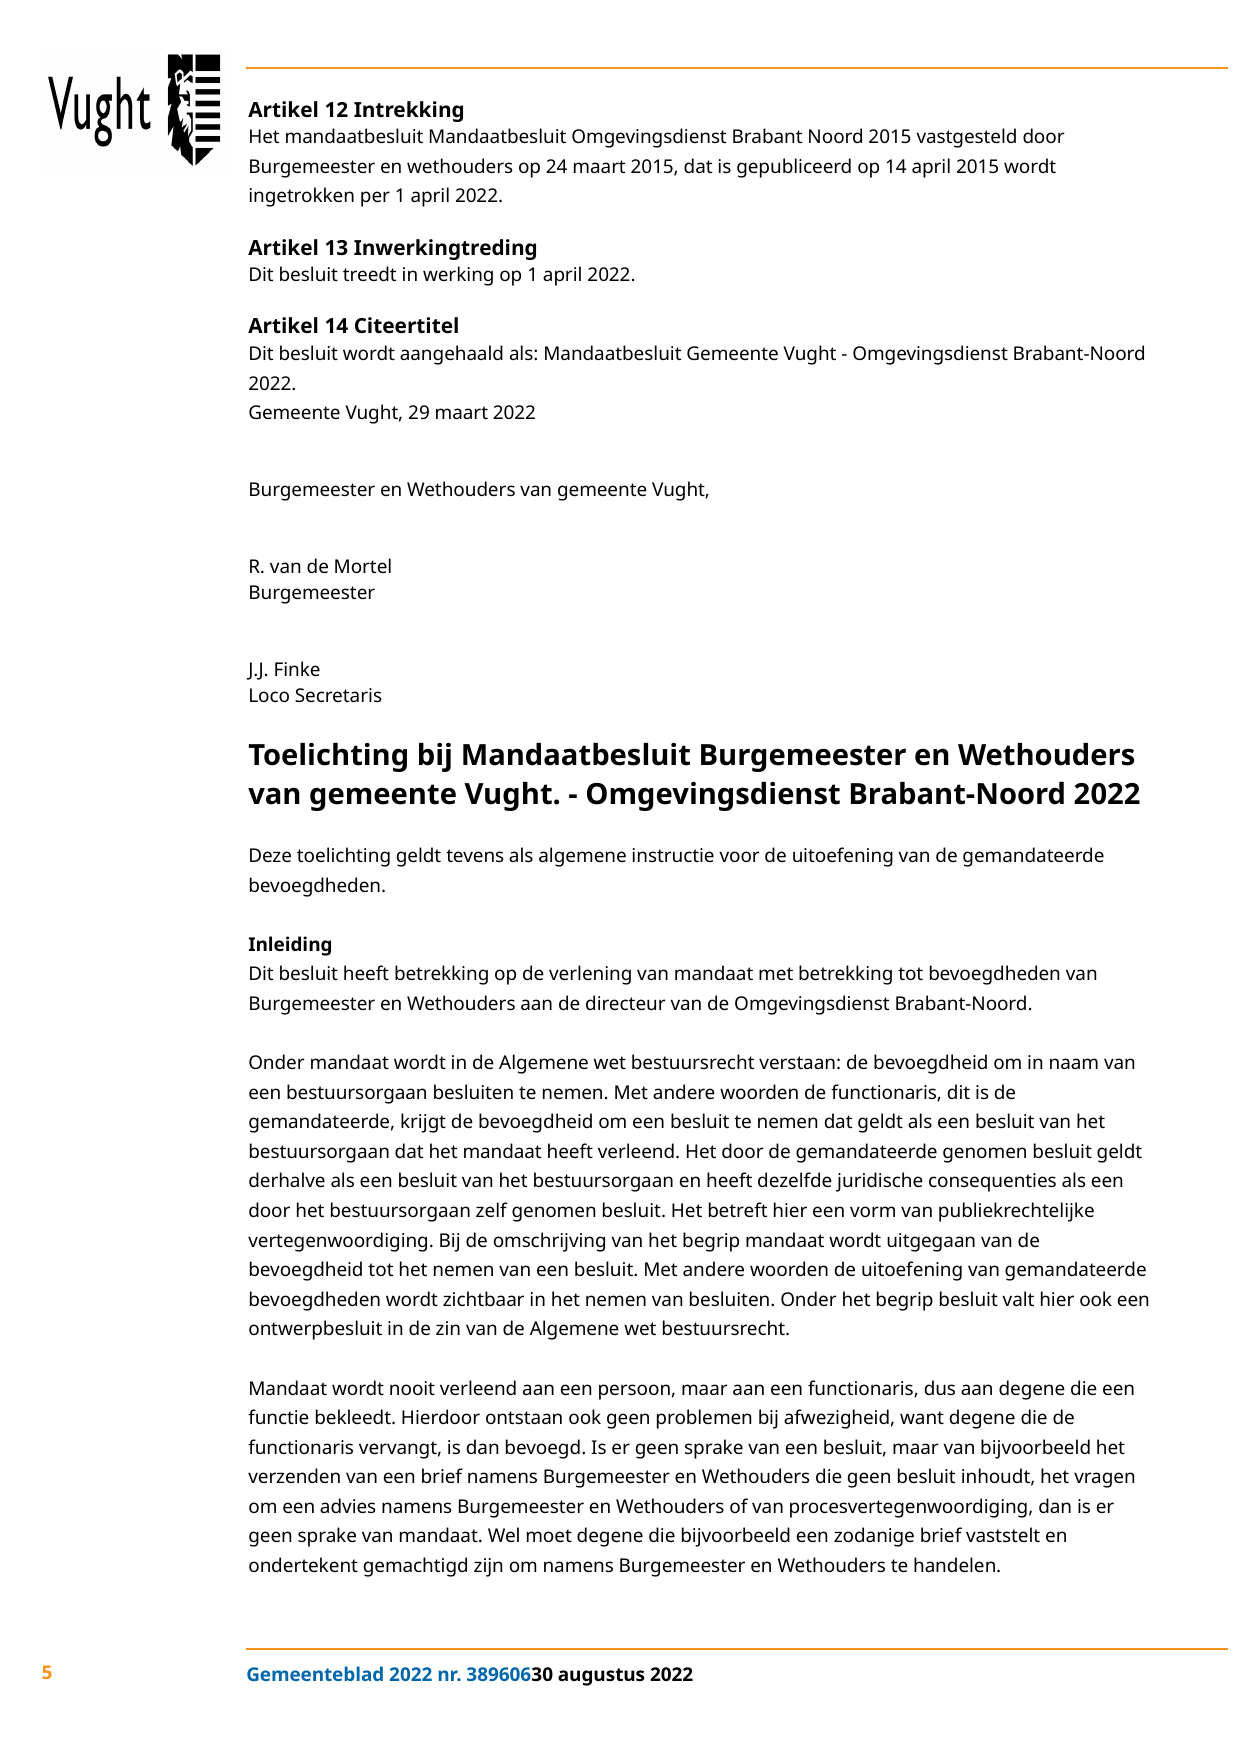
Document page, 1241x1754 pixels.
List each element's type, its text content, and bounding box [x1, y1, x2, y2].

text Onder mandaat wordt in de Algemene wet bestuursrecht verstaan: de bevoegdheid om in naam van een bestuursorgaan besluiten te nemen. Met andere woorden de functionaris, dit is de gemandateerde, krijgt de bevoegdheid om een besluit te nemen dat geldt als een besluit van het bestuursorgaan dat het mandaat heeft verleend. Het door de gemandateerde genomen besluit geldt derhalve als een besluit van het bestuursorgaan en heeft dezelfde juridische consequenties als een door het bestuursorgaan zelf genomen besluit. Het betreft hier een vorm van publiekrechtelijke vertegenwoordiging. Bij de omschrijving van het begrip mandaat wordt uitgegaan van de bevoegdheid tot het nemen van een besluit. Met andere woorden de uitoefening van gemandateerde bevoegdheden wordt zichtbaar in het nemen van besluiten. Onder het begrip besluit valt hier ook een ontwerpbesluit in de zin van de Algemene wet bestuursrecht. [248, 1049, 1152, 1341]
text Inleiding [248, 931, 1152, 957]
text Artikel 14 Citeertitel [248, 312, 1152, 340]
text Dit besluit wordt aangehaald als: Mandaatbesluit Gemeente Vught - Omgevingsdienst Brabant-Noord 2022. [248, 340, 1152, 395]
text Burgemeester en Wethouders van gemeente Vught, [248, 476, 1152, 502]
text Burgemeester [248, 579, 1152, 605]
text Het mandaatbesluit Mandaatbesluit Omgevingsdienst Brabant Noord 2015 vastgesteld door Burgemeester en wethouders op 24 maart 2015, dat is gepubliceerd op 14 april 2015 wordt ingetrokken per 1 april 2022. [248, 123, 1152, 208]
picture [41, 47, 231, 172]
text Artikel 13 Inwerkingtreding [248, 233, 1152, 261]
text Artikel 12 Intrekking [248, 95, 1152, 123]
text R. van de Mortel [248, 554, 1152, 579]
text Gemeente Vught, 29 maart 2022 [248, 399, 1152, 425]
text Deze toelichting geldt tevens als algemene instructie voor de uitoefening van de gemandateerde bevoegdheden. [248, 842, 1152, 898]
text Loco Secretaris [248, 682, 1152, 708]
text Toelichting bij Mandaatbesluit Burgemeester en Wethouders van gemeente Vught. - Omgevingsdienst Brabant-Noord 2022 [248, 734, 1152, 813]
text Dit besluit heeft betrekking op de verlening van mandaat met betrekking tot bevoegdheden van Burgemeester en Wethouders aan de directeur van de Omgevingsdienst Brabant-Noord. [248, 961, 1152, 1016]
text Dit besluit treedt in werking op 1 april 2022. [248, 261, 1152, 287]
text J.J. Finke [248, 657, 1152, 682]
text Mandaat wordt nooit verleend aan een persoon, maar aan een functionaris, dus aan degene die een functie bekleedt. Hierdoor ontstaan ook geen problemen bij afwezigheid, want degene die de functionaris vervangt, is dan bevoegd. Is er geen sprake van een besluit, maar van bijvoorbeeld het verzenden van een brief namens Burgemeester en Wethouders die geen besluit inhoudt, het vragen om een advies namens Burgemeester en Wethouders of van procesvertegenwoordiging, dan is er geen sprake van mandaat. Wel moet degene die bijvoorbeeld een zodanige brief vaststelt en ondertekent gemachtigd zijn om namens Burgemeester en Wethouders te handelen. [248, 1375, 1152, 1578]
